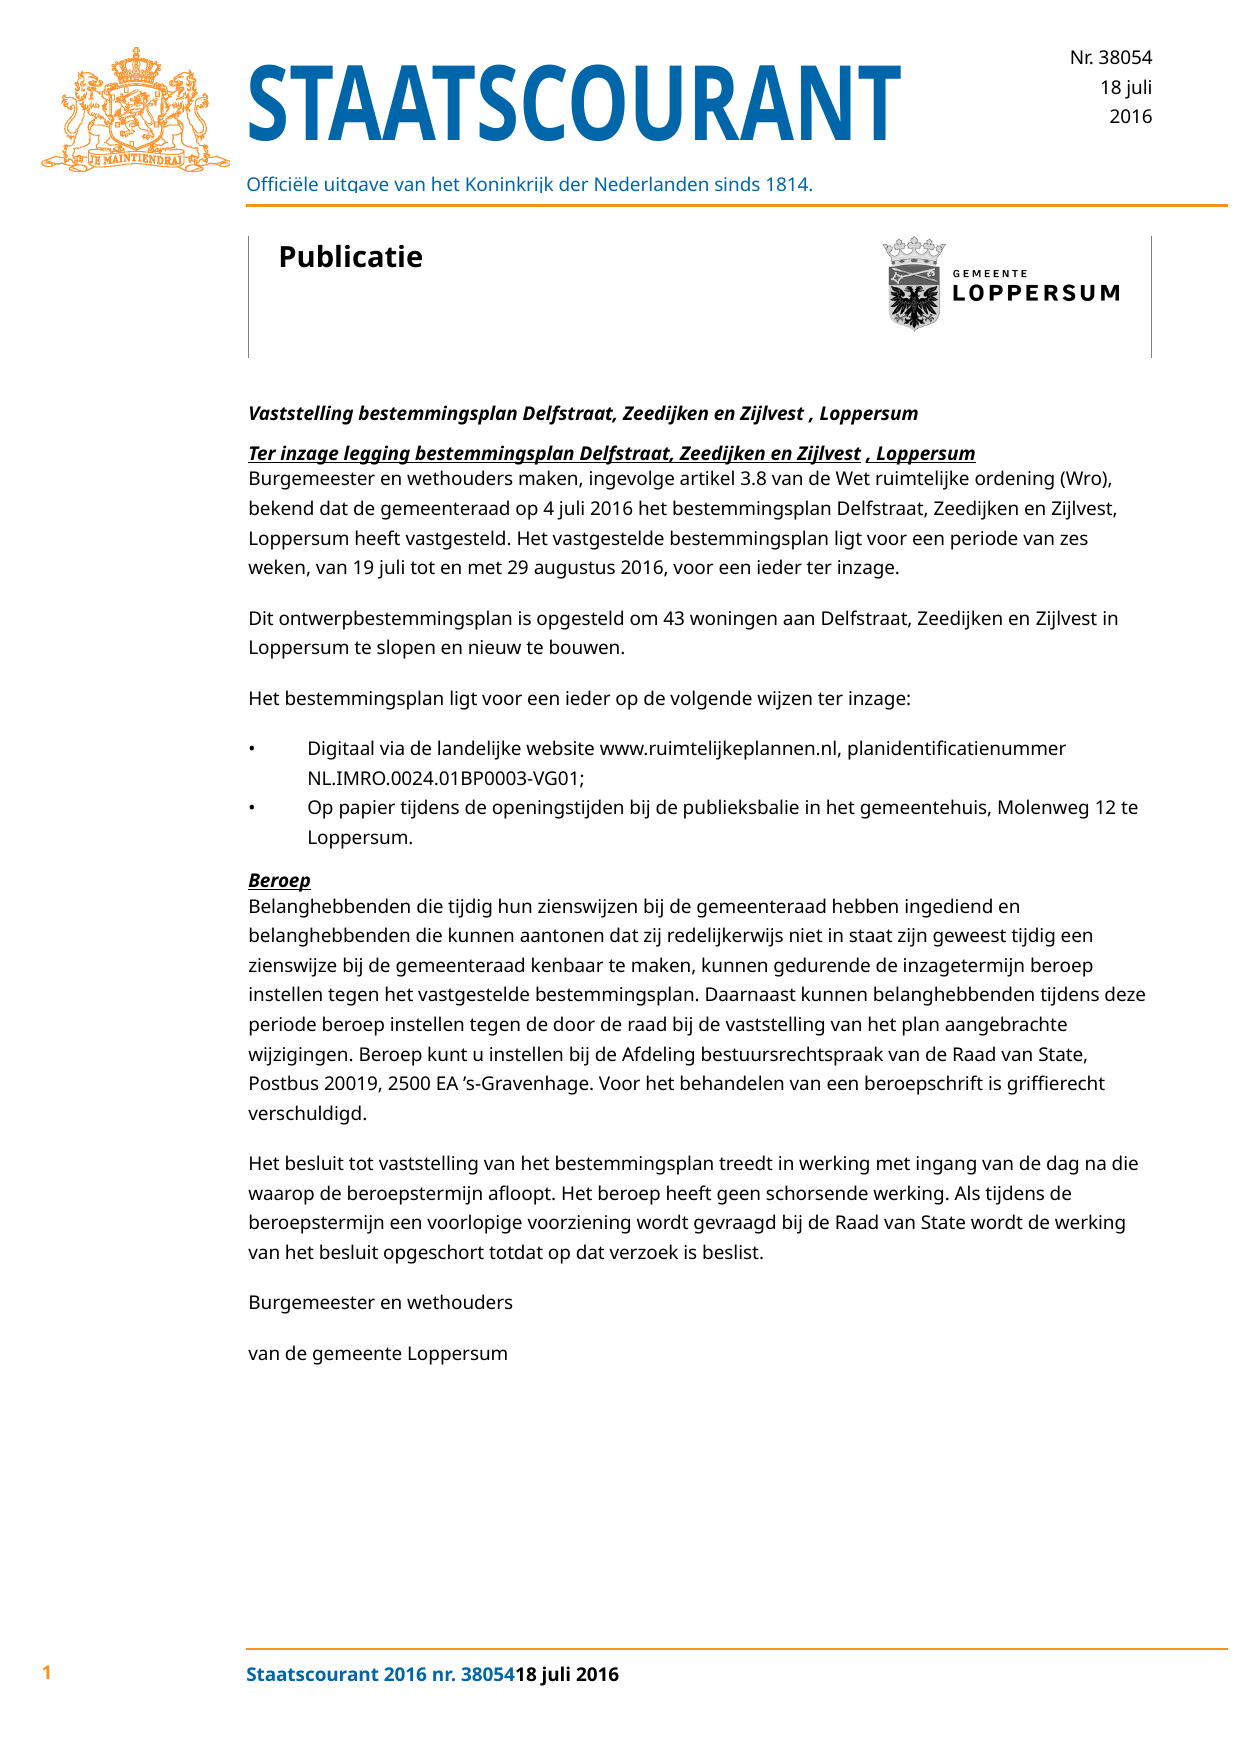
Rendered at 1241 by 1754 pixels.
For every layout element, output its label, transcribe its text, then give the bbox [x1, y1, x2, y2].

table_header Publicatie [249, 236, 850, 358]
text Burgemeester en wethouders [248, 1289, 1152, 1315]
text Vaststelling bestemmingsplan Delfstraat, Zeedijken en Zijlvest , Loppersum [248, 401, 1152, 426]
text Ter inzage legging bestemmingsplan Delfstraat, Zeedijken en Zijlvest , Loppersum [248, 440, 1152, 466]
table_header [850, 236, 1151, 358]
text Dit ontwerpbestemmingsplan is opgesteld om 43 woningen aan Delfstraat, Zeedijken en Zijlvest in Loppersum te slopen en nieuw te bouwen. [248, 605, 1152, 660]
text Burgemeester en wethouders maken, ingevolge artikel 3.8 van de Wet ruimtelijke ordening (Wro), bekend dat de gemeenteraad op 4 juli 2016 het bestemmingsplan Delfstraat, Zeedijken en Zijlvest, Loppersum heeft vastgesteld. Het vastgestelde bestemmingsplan ligt voor een periode van zes weken, van 19 juli tot en met 29 augustus 2016, voor een ieder ter inzage. [248, 466, 1152, 580]
text van de gemeente Loppersum [248, 1340, 1152, 1366]
text Belanghebbenden die tijdig hun zienswijzen bij de gemeenteraad hebben ingediend en belanghebbenden die kunnen aantonen dat zij redelijkerwijs niet in staat zijn geweest tijdig een zienswijze bij de gemeenteraad kenbaar te maken, kunnen gedurende de inzagetermijn beroep instellen tegen het vastgestelde bestemmingsplan. Daarnaast kunnen belanghebbenden tijdens deze periode beroep instellen tegen de door de raad bij de vaststelling van het plan aangebrachte wijzigingen. Beroep kunt u instellen bij de Afdeling bestuursrechtspraak van de Raad van State, Postbus 20019, 2500 EA ’s-Gravenhage. Voor het behandelen van een beroepschrift is griffierecht verschuldigd. [248, 893, 1152, 1126]
text Beroep [248, 867, 1152, 893]
list Digitaal via de landelijke website www.ruimtelijkeplannen.nl, planidentificatienummer NL.IMRO.0024.01BP0003-VG01; [248, 735, 1152, 791]
text Het besluit tot vaststelling van het bestemmingsplan treedt in werking met ingang van de dag na die waarop de beroepstermijn afloopt. Het beroep heeft geen schorsende werking. Als tijdens de beroepstermijn een voorlopige voorziening wordt gevraagd bij de Raad van State wordt de werking van het besluit opgeschort totdat op dat verzoek is beslist. [248, 1150, 1152, 1265]
picture [41, 47, 231, 172]
picture [882, 236, 1119, 332]
list Op papier tijdens de openingstijden bij de publieksbalie in het gemeentehuis, Molenweg 12 te Loppersum. [248, 794, 1152, 850]
text Het bestemmingsplan ligt voor een ieder op de volgende wijzen ter inzage: [248, 685, 1152, 711]
